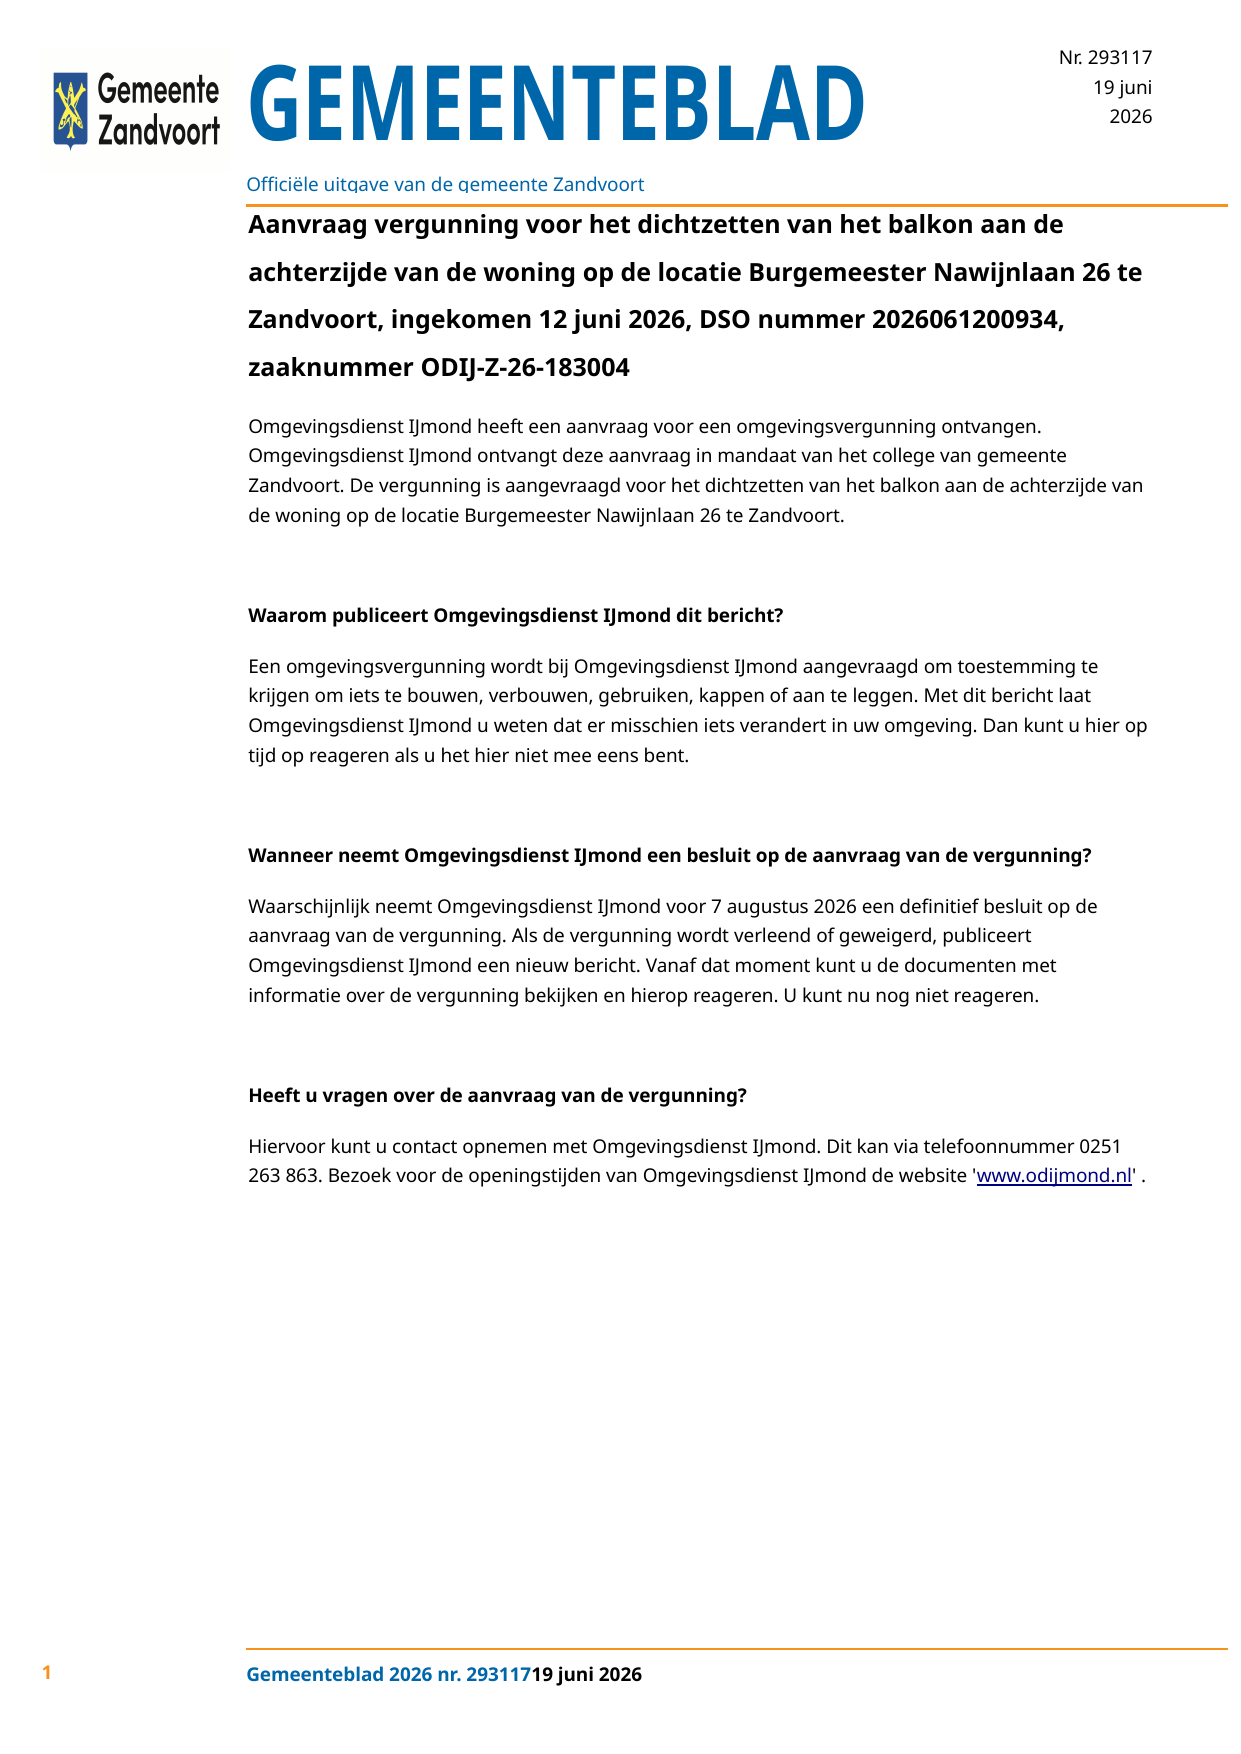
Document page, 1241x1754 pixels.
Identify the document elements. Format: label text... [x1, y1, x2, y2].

text Wanneer neemt Omgevingsdienst IJmond een besluit op de aanvraag van de vergunning? [248, 843, 1152, 868]
text Waarschijnlijk neemt Omgevingsdienst IJmond voor 7 augustus 2026 een definitief besluit op de aanvraag van de vergunning. Als de vergunning wordt verleend of geweigerd, publiceert Omgevingsdienst IJmond een nieuw bericht. Vanaf dat moment kunt u de documenten met informatie over de vergunning bekijken en hierop reageren. U kunt nu nog niet reageren. [248, 893, 1152, 1008]
text Een omgevingsvergunning wordt bij Omgevingsdienst IJmond aangevraagd om toestemming te krijgen om iets te bouwen, verbouwen, gebruiken, kappen of aan te leggen. Met dit bericht laat Omgevingsdienst IJmond u weten dat er misschien iets verandert in uw omgeving. Dan kunt u hier op tijd op reageren als u het hier niet mee eens bent. [248, 653, 1152, 768]
picture [41, 47, 231, 172]
text Aanvraag vergunning voor het dichtzetten van het balkon aan de achterzijde van de woning op de locatie Burgemeester Nawijnlaan 26 te Zandvoort, ingekomen 12 juni 2026, DSO nummer 2026061200934, zaaknummer ODIJ-Z-26-183004 [248, 207, 1152, 384]
text Omgevingsdienst IJmond heeft een aanvraag voor een omgevingsvergunning ontvangen. Omgevingsdienst IJmond ontvangt deze aanvraag in mandaat van het college van gemeente Zandvoort. De vergunning is aangevraagd voor het dichtzetten van het balkon aan de achterzijde van de woning op de locatie Burgemeester Nawijnlaan 26 te Zandvoort. [248, 413, 1152, 528]
text Waarom publiceert Omgevingsdienst IJmond dit bericht? [248, 603, 1152, 628]
text Heeft u vragen over de aanvraag van de vergunning? [248, 1083, 1152, 1108]
text Hiervoor kunt u contact opnemen met Omgevingsdienst IJmond. Dit kan via telefoonnummer 0251 263 863. Bezoek voor de openingstijden van Omgevingsdienst IJmond de website 'www.odijmond.nl' . [248, 1133, 1152, 1188]
